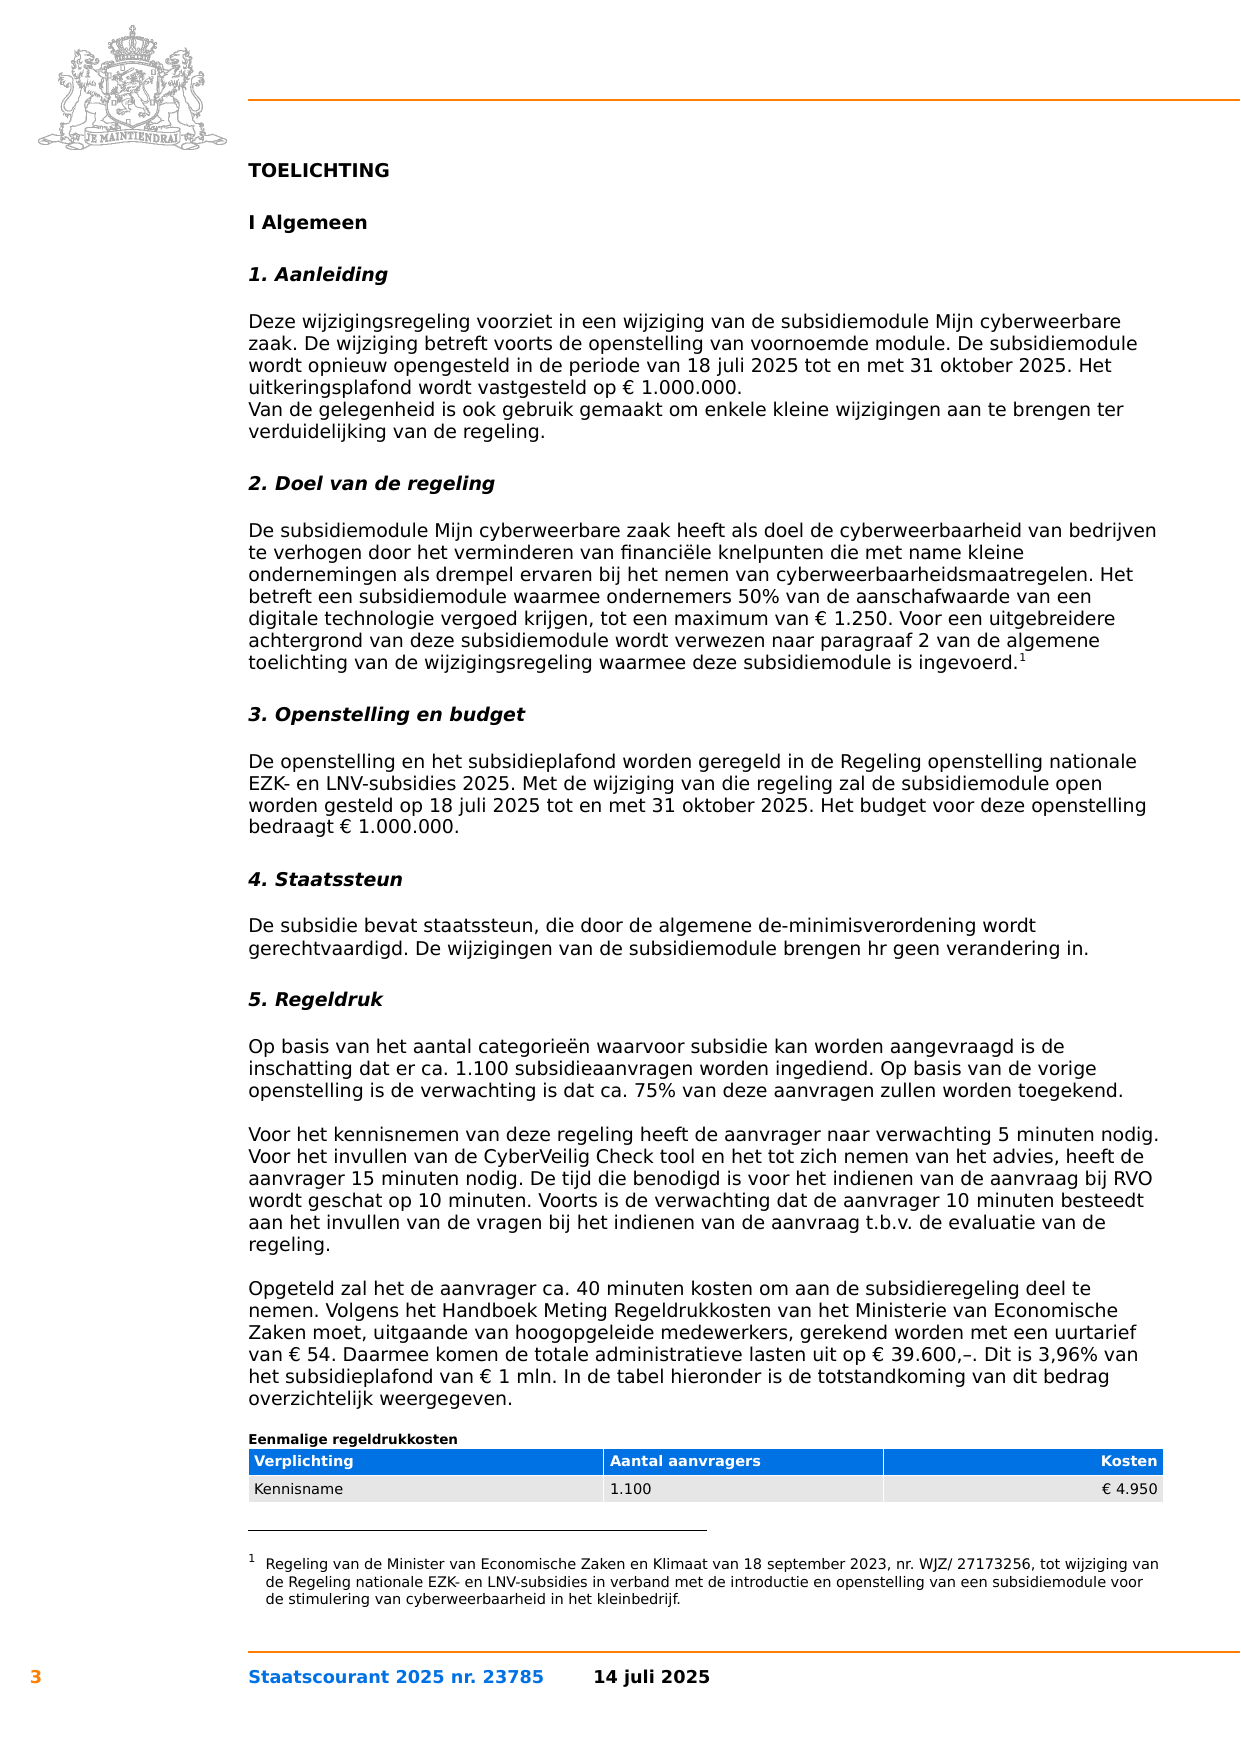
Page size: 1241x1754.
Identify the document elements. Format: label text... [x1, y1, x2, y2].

table_header Eenmalige regeldrukkosten [248, 1432, 1163, 1447]
subtitle TOELICHTING [248, 160, 1163, 182]
table_cell Aantal aanvragers [604, 1449, 883, 1475]
subtitle 2. Doel van de regeling [248, 473, 1163, 495]
text De subsidiemodule Mijn cyberweerbare zaak heeft als doel de cyberweerbaarheid van bedrijven te verhogen door het verminderen van financiële knelpunten die met name kleine ondernemingen als drempel ervaren bij het nemen van cyberweerbaarheidsmaatregelen. Het betreft een subsidiemodule waarmee ondernemers 50% van de aanschafwaarde van een digitale technologie vergoed krijgen, tot een maximum van € 1.250. Voor een uitgebreidere achtergrond van deze subsidiemodule wordt verwezen naar paragraaf 2 van de algemene toelichting van de wijzigingsregeling waarmee deze subsidiemodule is ingevoerd. [248, 520, 1163, 673]
text Deze wijzigingsregeling voorziet in een wijziging van de subsidiemodule Mijn cyberweerbare zaak. De wijziging betreft voorts de openstelling van voornoemde module. De subsidiemodule wordt opnieuw opengesteld in de periode van 18 juli 2025 tot en met 31 oktober 2025. Het uitkeringsplafond wordt vastgesteld op € 1.000.000. [248, 311, 1163, 399]
picture [38, 25, 227, 150]
text De subsidie bevat staatssteun, die door de algemene de-minimisverordening wordt gerechtvaardigd. De wijzigingen van de subsidiemodule brengen hr geen verandering in. [248, 915, 1163, 959]
text Voor het kennisnemen van deze regeling heeft de aanvrager naar verwachting 5 minuten nodig. Voor het invullen van de CyberVeilig Check tool en het tot zich nemen van het advies, heeft de aanvrager 15 minuten nodig. De tijd die benodigd is voor het indienen van de aanvraag bij RVO wordt geschat op 10 minuten. Voorts is de verwachting dat de aanvrager 10 minuten besteedt aan het invullen van de vragen bij het indienen van de aanvraag t.b.v. de evaluatie van de regeling. [248, 1124, 1163, 1256]
subtitle I Algemeen [248, 212, 1163, 234]
text De openstelling en het subsidieplafond worden geregeld in de Regeling openstelling nationale EZK- en LNV-subsidies 2025. Met de wijziging van die regeling zal de subsidiemodule open worden gesteld op 18 juli 2025 tot en met 31 oktober 2025. Het budget voor deze openstelling bedraagt € 1.000.000. [248, 751, 1163, 838]
table_cell 1.100 [604, 1476, 883, 1502]
text Op basis van het aantal categorieën waarvoor subsidie kan worden aangevraagd is de inschatting dat er ca. 1.100 subsidieaanvragen worden ingediend. Op basis van de vorige openstelling is de verwachting is dat ca. 75% van deze aanvragen zullen worden toegekend. [248, 1036, 1163, 1102]
subtitle 1. Aanleiding [248, 264, 1163, 286]
text Van de gelegenheid is ook gebruik gemaakt om enkele kleine wijzigingen aan te brengen ter verduidelijking van de regeling. [248, 399, 1163, 443]
text Regeling van de Minister van Economische Zaken en Klimaat van 18 september 2023, nr. WJZ/ 27173256, tot wijziging van de Regeling nationale EZK- en LNV-subsidies in verband met de introductie en openstelling van een subsidiemodule voor de stimulering van cyberweerbaarheid in het kleinbedrijf. [248, 1552, 1163, 1608]
table_cell € 4.950 [884, 1476, 1163, 1502]
subtitle 5. Regeldruk [248, 989, 1163, 1011]
table_cell Kennisname [249, 1476, 603, 1502]
table_cell Kosten [884, 1449, 1163, 1475]
subtitle 4. Staatssteun [248, 868, 1163, 890]
text Opgeteld zal het de aanvrager ca. 40 minuten kosten om aan de subsidieregeling deel te nemen. Volgens het Handboek Meting Regeldrukkosten van het Ministerie van Economische Zaken moet, uitgaande van hoogopgeleide medewerkers, gerekend worden met een uurtarief van € 54. Daarmee komen de totale administratieve lasten uit op € 39.600,–. Dit is 3,96% van het subsidieplafond van € 1 mln. In de tabel hieronder is de totstandkoming van dit bedrag overzichtelijk weergegeven. [248, 1278, 1163, 1410]
subtitle 3. Openstelling en budget [248, 703, 1163, 726]
table_cell Verplichting [249, 1449, 603, 1475]
